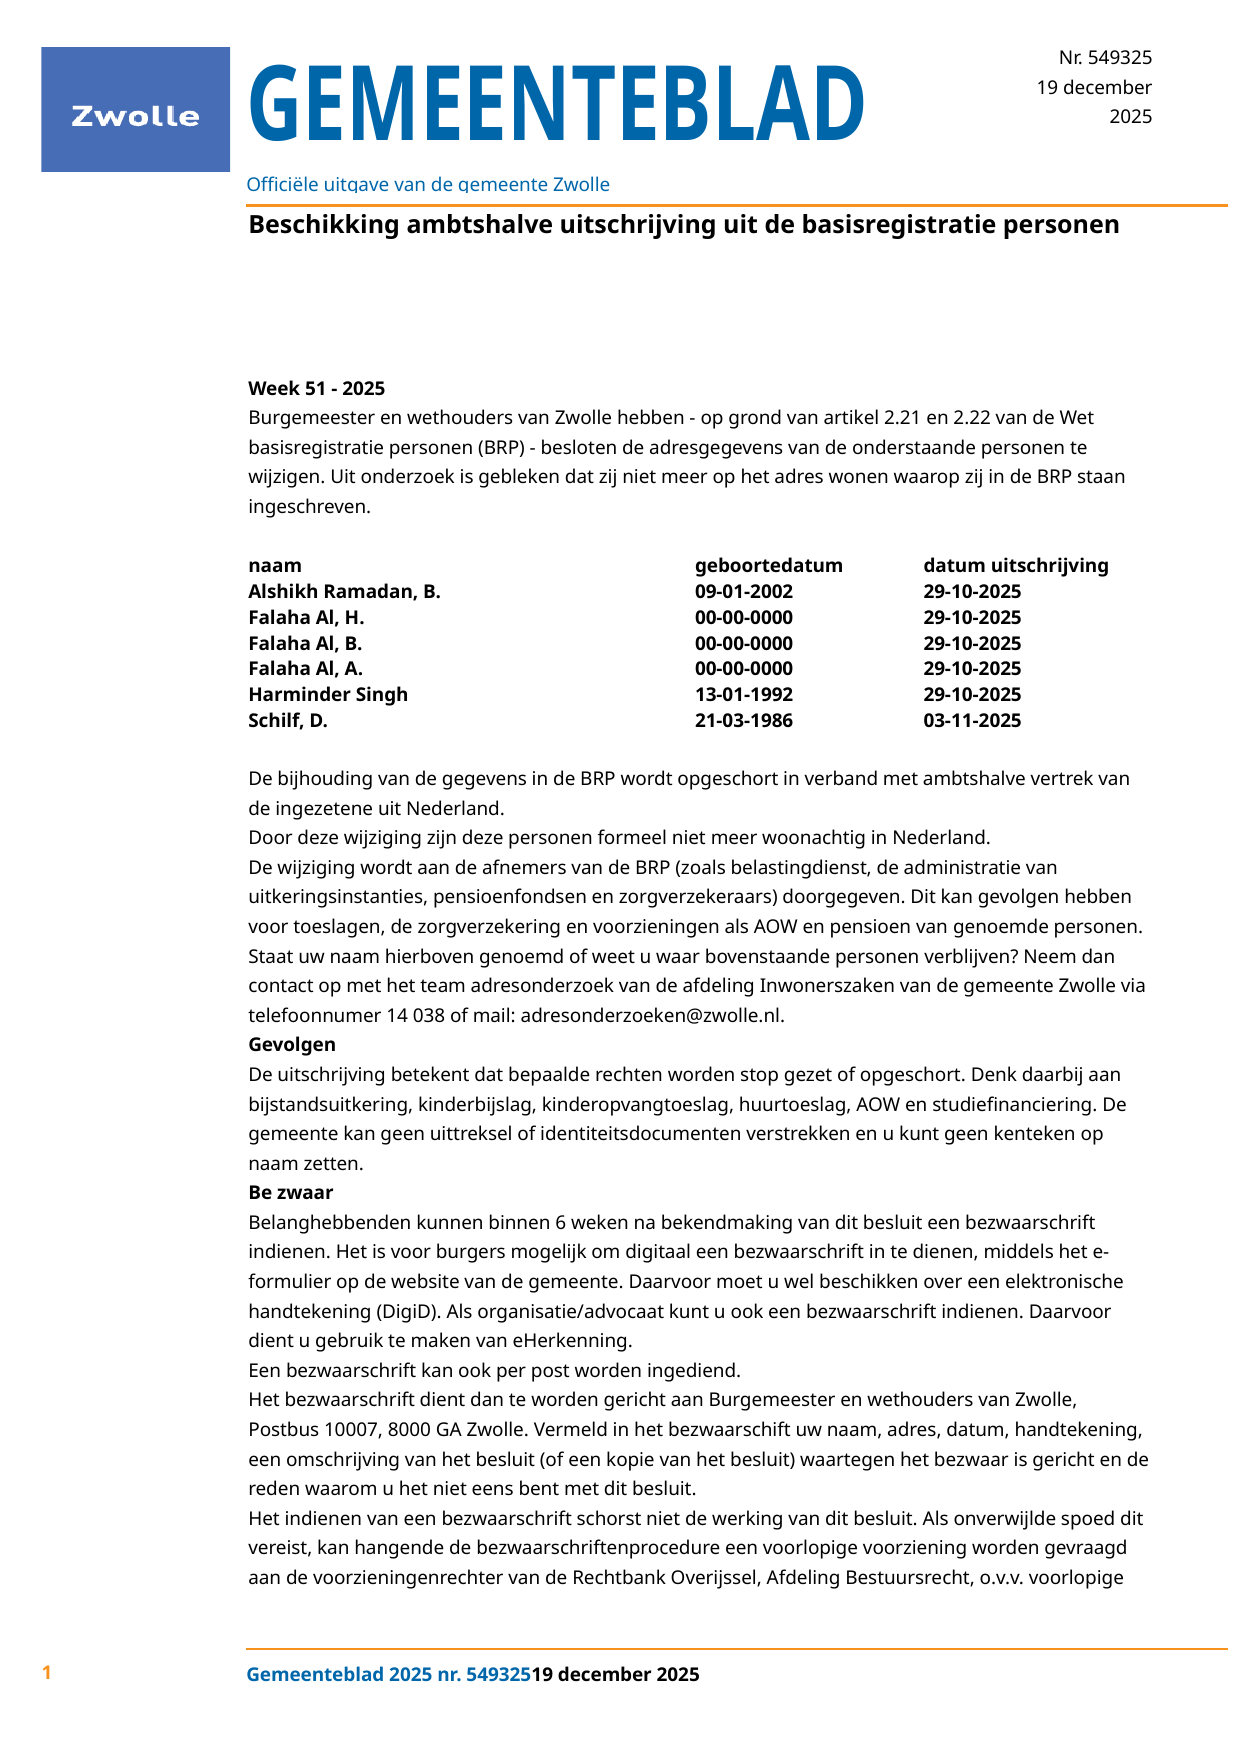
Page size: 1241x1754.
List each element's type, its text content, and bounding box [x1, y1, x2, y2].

table_cell 29-10-2025 [923, 604, 1152, 630]
text Gevolgen [248, 1032, 1152, 1057]
text Belanghebbenden kunnen binnen 6 weken na bekendmaking van dit besluit een bezwaarschrift indienen. Het is voor burgers mogelijk om digitaal een bezwaarschrift in te dienen, middels het e-formulier op de website van de gemeente. Daarvoor moet u wel beschikken over een elektronische handtekening (DigiD). Als organisatie/advocaat kunt u ook een bezwaarschrift indienen. Daarvoor dient u gebruik te maken van eHerkenning. [248, 1209, 1152, 1353]
text Burgemeester en wethouders van Zwolle hebben - op grond van artikel 2.21 en 2.22 van de Wet basisregistratie personen (BRP) - besloten de adresgegevens van de onderstaande personen te wijzigen. Uit onderzoek is gebleken dat zij niet meer op het adres wonen waarop zij in de BRP staan ingeschreven. [248, 404, 1152, 519]
table_cell Schilf, D. [248, 707, 695, 733]
table_header datum uitschrijving [923, 553, 1152, 578]
text Een bezwaarschrift kan ook per post worden ingediend. [248, 1357, 1152, 1383]
table_cell 13-01-1992 [695, 681, 923, 707]
text Beschikking ambtshalve uitschrijving uit de basisregistratie personen [248, 207, 1152, 241]
text Het indienen van een bezwaarschrift schorst niet de werking van dit besluit. Als onverwijlde spoed dit vereist, kan hangende de bezwaarschriftenprocedure een voorlopige voorziening worden gevraagd aan de voorzieningenrechter van de Rechtbank Overijssel, Afdeling Bestuursrecht, o.v.v. voorlopige [248, 1505, 1152, 1590]
table_cell 00-00-0000 [695, 655, 923, 681]
text De wijziging wordt aan de afnemers van de BRP (zoals belastingdienst, de administratie van uitkeringsinstanties, pensioenfondsen en zorgverzekeraars) doorgegeven. Dit kan gevolgen hebben voor toeslagen, de zorgverzekering en voorzieningen als AOW en pensioen van genoemde personen. [248, 854, 1152, 939]
table_cell 03-11-2025 [923, 707, 1152, 733]
table_cell Falaha Al, A. [248, 655, 695, 681]
table_cell 00-00-0000 [695, 630, 923, 655]
text Door deze wijziging zijn deze personen formeel niet meer woonachtig in Nederland. [248, 824, 1152, 850]
text De bijhouding van de gegevens in de BRP wordt opgeschort in verband met ambtshalve vertrek van de ingezetene uit Nederland. [248, 765, 1152, 821]
text Be zwaar [248, 1179, 1152, 1205]
table_cell 29-10-2025 [923, 630, 1152, 655]
table_cell 29-10-2025 [923, 655, 1152, 681]
text Week 51 - 2025 [248, 375, 1152, 401]
table_header geboortedatum [695, 553, 923, 578]
table_cell 21-03-1986 [695, 707, 923, 733]
table_cell Harminder Singh [248, 681, 695, 707]
picture [41, 47, 231, 172]
table_cell 29-10-2025 [923, 681, 1152, 707]
table_cell Alshikh Ramadan, B. [248, 578, 695, 604]
table_cell 00-00-0000 [695, 604, 923, 630]
table_cell Falaha Al, B. [248, 630, 695, 655]
text Het bezwaarschrift dient dan te worden gericht aan Burgemeester en wethouders van Zwolle, Postbus 10007, 8000 GA Zwolle. Vermeld in het bezwaarschift uw naam, adres, datum, handtekening, een omschrijving van het besluit (of een kopie van het besluit) waartegen het bezwaar is gericht en de reden waarom u het niet eens bent met dit besluit. [248, 1387, 1152, 1501]
table_cell 09-01-2002 [695, 578, 923, 604]
table_cell Falaha Al, H. [248, 604, 695, 630]
table_header naam [248, 553, 695, 578]
table_cell 29-10-2025 [923, 578, 1152, 604]
text Staat uw naam hierboven genoemd of weet u waar bovenstaande personen verblijven? Neem dan contact op met het team adresonderzoek van de afdeling Inwonerszaken van de gemeente Zwolle via telefoonnumer 14 038 of mail: adresonderzoeken@zwolle.nl. [248, 943, 1152, 1028]
text De uitschrijving betekent dat bepaalde rechten worden stop gezet of opgeschort. Denk daarbij aan bijstandsuitkering, kinderbijslag, kinderopvangtoeslag, huurtoeslag, AOW en studiefinanciering. De gemeente kan geen uittreksel of identiteitsdocumenten verstrekken en u kunt geen kenteken op naam zetten. [248, 1061, 1152, 1176]
